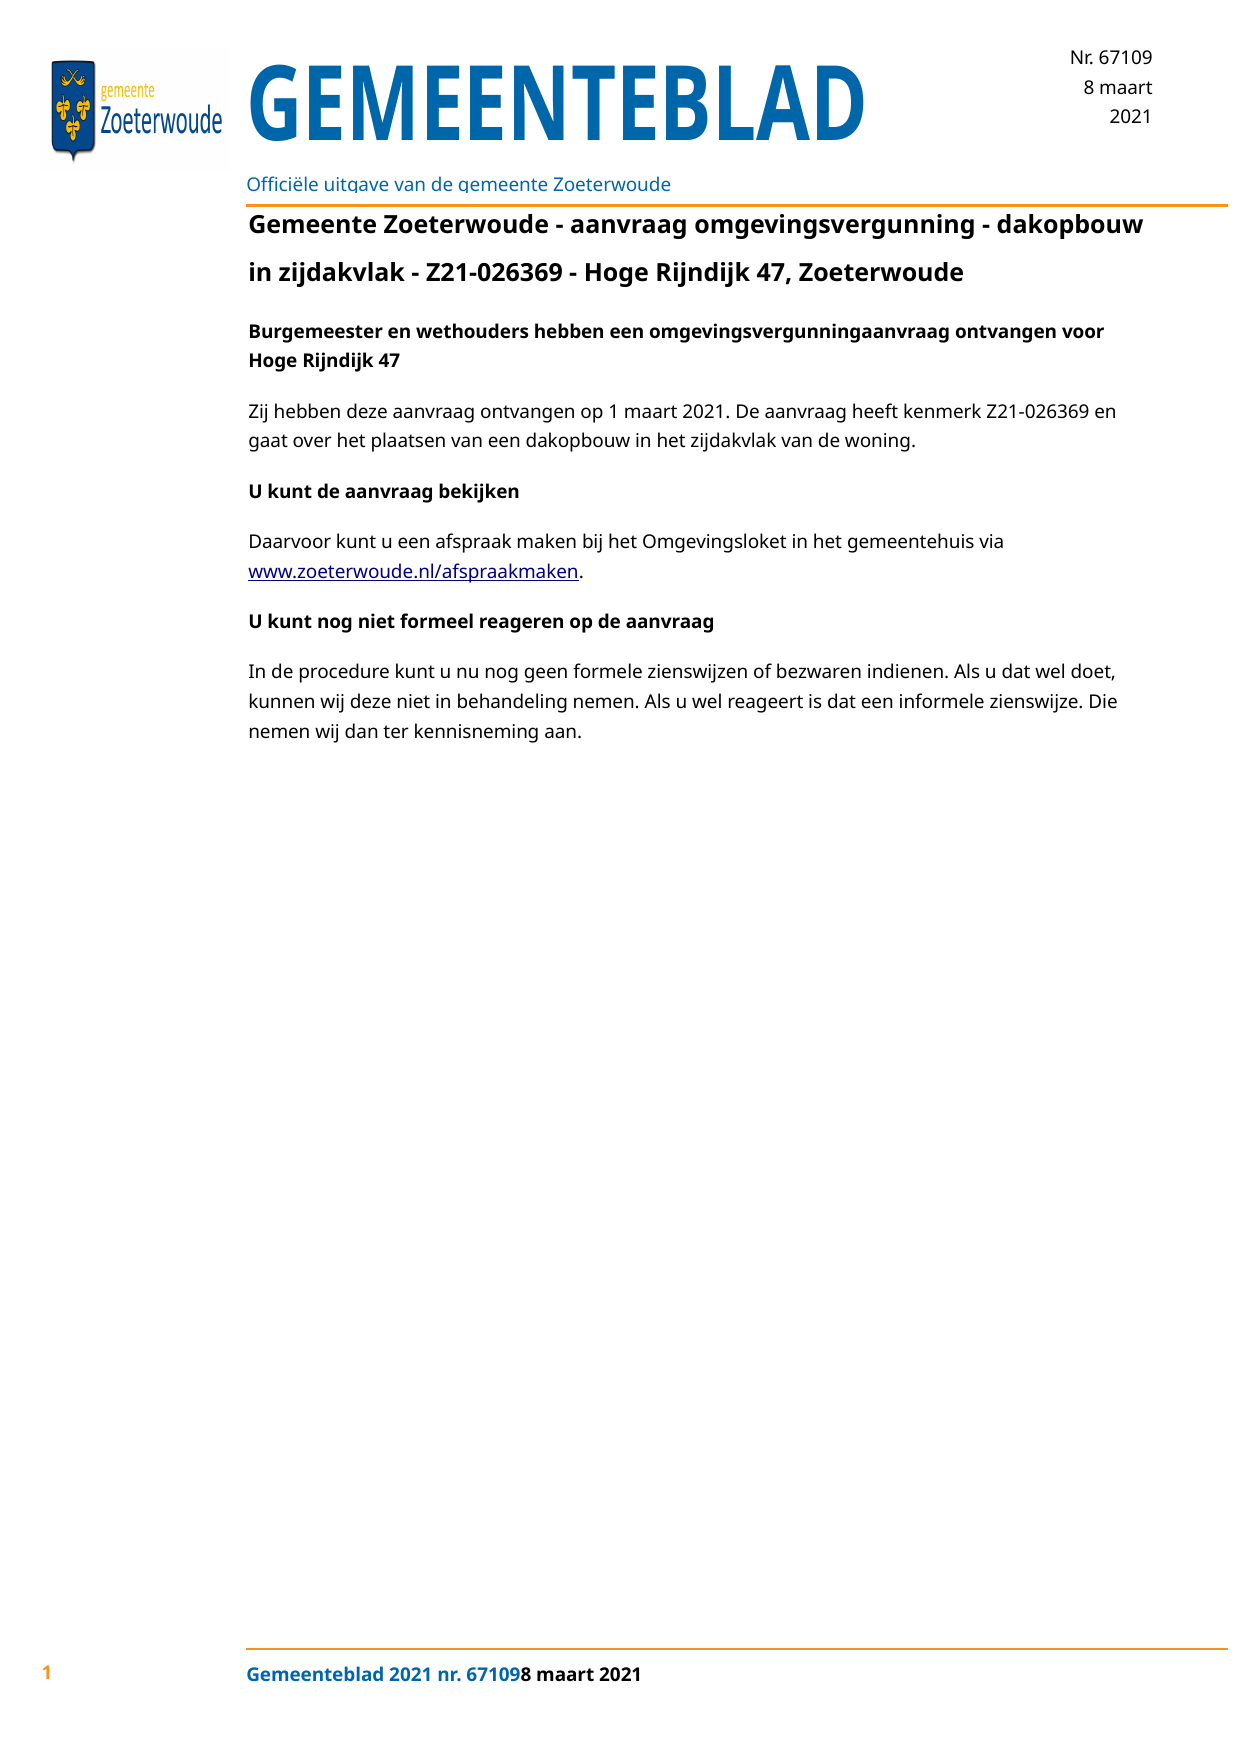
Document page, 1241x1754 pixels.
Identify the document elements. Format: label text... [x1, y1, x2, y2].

picture [41, 47, 231, 172]
text In de procedure kunt u nu nog geen formele zienswijzen of bezwaren indienen. Als u dat wel doet, kunnen wij deze niet in behandeling nemen. Als u wel reageert is dat een informele zienswijze. Die nemen wij dan ter kennisneming aan. [248, 659, 1152, 744]
text Burgemeester en wethouders hebben een omgevingsvergunningaanvraag ontvangen voor Hoge Rijndijk 47 [248, 318, 1152, 373]
text U kunt de aanvraag bekijken [248, 478, 1152, 504]
text U kunt nog niet formeel reageren op de aanvraag [248, 608, 1152, 634]
text Gemeente Zoeterwoude - aanvraag omgevingsvergunning - dakopbouw in zijdakvlak - Z21-026369 - Hoge Rijndijk 47, Zoeterwoude [248, 207, 1152, 288]
text Zij hebben deze aanvraag ontvangen op 1 maart 2021. De aanvraag heeft kenmerk Z21-026369 en gaat over het plaatsen van een dakopbouw in het zijdakvlak van de woning. [248, 398, 1152, 453]
text Daarvoor kunt u een afspraak maken bij het Omgevingsloket in het gemeentehuis via www.zoeterwoude.nl/afspraakmaken. [248, 528, 1152, 584]
